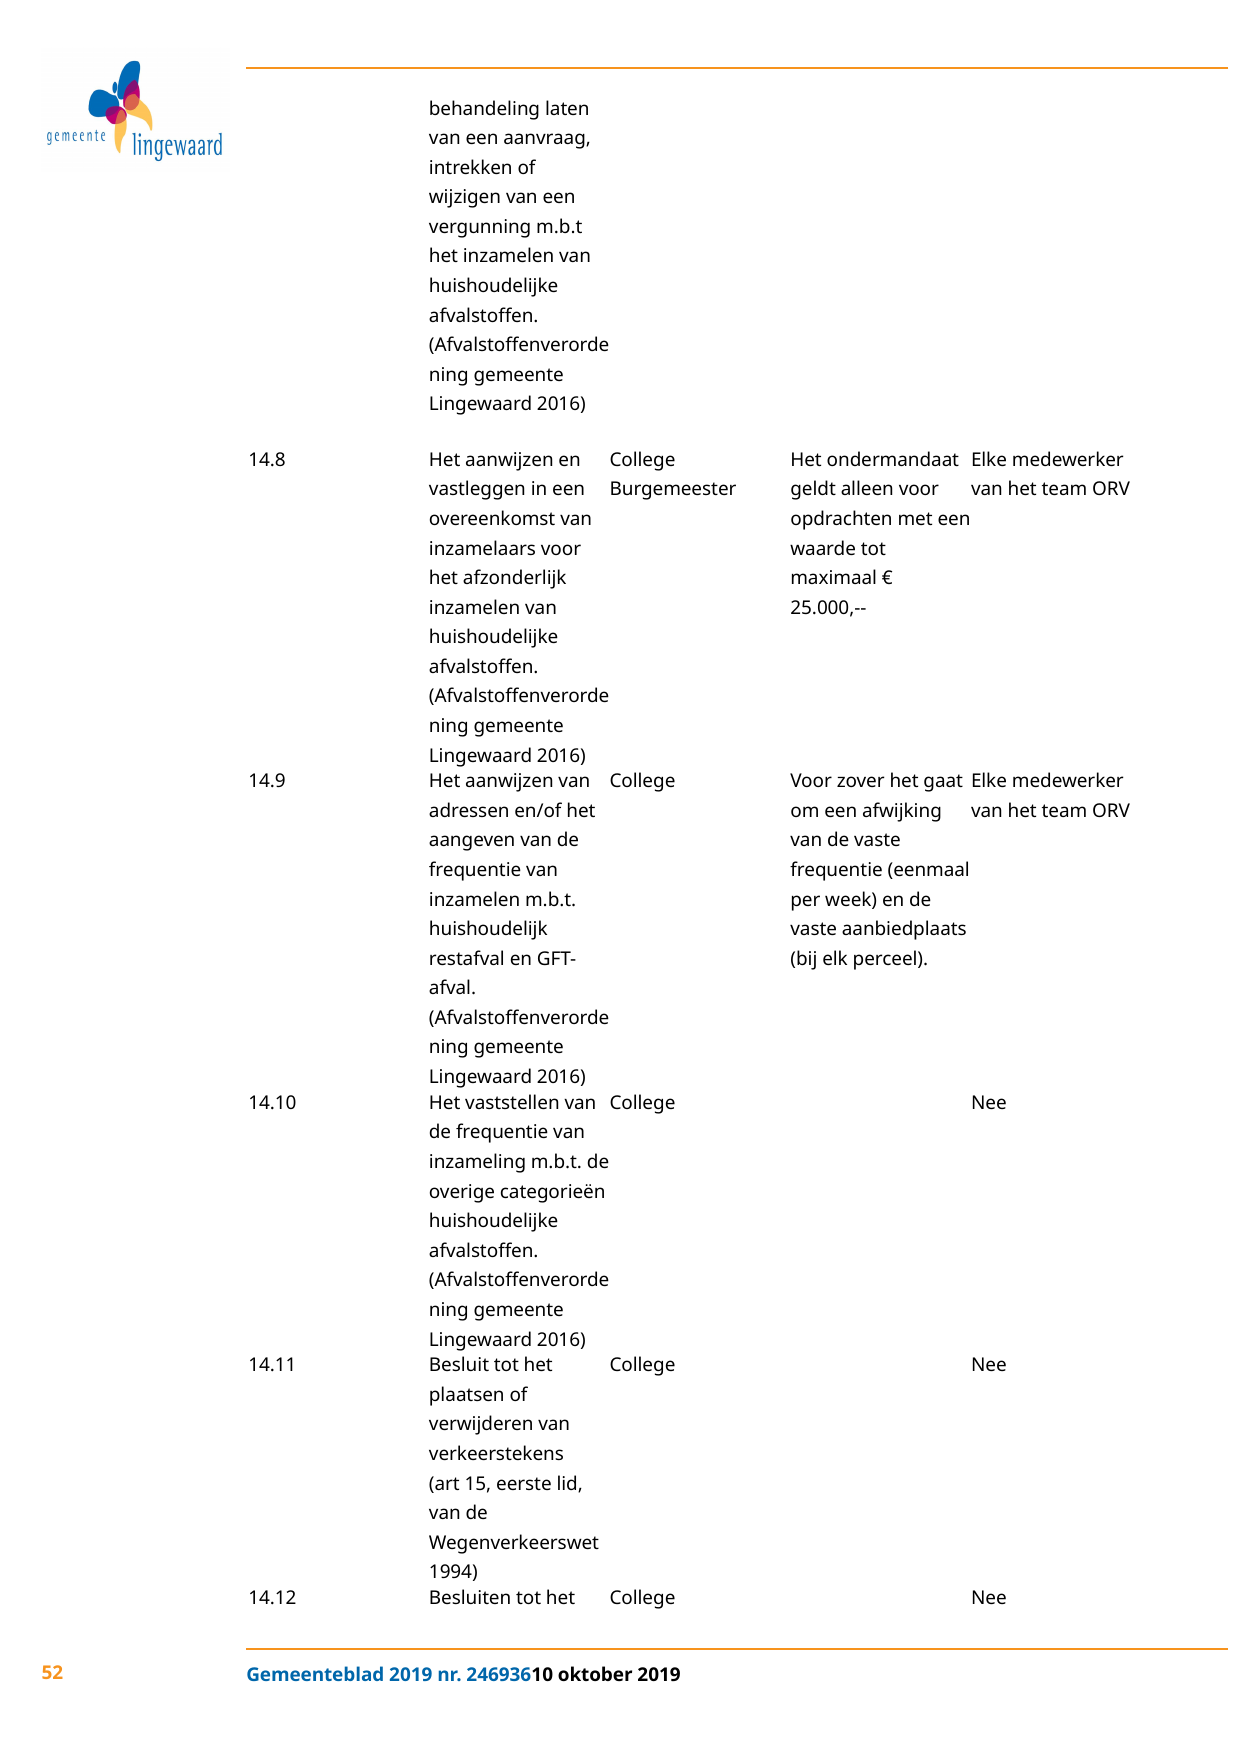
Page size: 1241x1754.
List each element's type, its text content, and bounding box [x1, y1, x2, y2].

table_cell 14.11 [248, 1351, 429, 1584]
table_cell [248, 95, 429, 446]
picture [41, 47, 231, 172]
table_cell [790, 1351, 971, 1584]
table_cell Elke medewerker van het team ORV [971, 446, 1152, 767]
table_cell Het vaststellen van de frequentie van inzameling m.b.t. de overige categorieën huishoudelijke afvalstoffen. (Afvalstoffenverordening gemeente Lingewaard 2016) [429, 1089, 609, 1351]
table_cell College [609, 1584, 790, 1610]
table_cell 14.12 [248, 1584, 429, 1610]
table_cell Nee [971, 1351, 1152, 1584]
table_cell Besluiten tot het [429, 1584, 609, 1610]
table_cell Besluit tot het plaatsen of verwijderen van verkeerstekens (art 15, eerste lid, van de Wegenverkeerswet 1994) [429, 1351, 609, 1584]
table_cell Nee [971, 1089, 1152, 1351]
table_cell [971, 95, 1152, 446]
table_cell behandeling laten van een aanvraag, intrekken of wijzigen van een vergunning m.b.t het inzamelen van huishoudelijke afvalstoffen. (Afvalstoffenverordening gemeente Lingewaard 2016) [429, 95, 609, 446]
table_cell [609, 95, 790, 446]
table_cell Het ondermandaat geldt alleen voor opdrachten met een waarde tot maximaal € 25.000,-- [790, 446, 971, 767]
table_cell 14.10 [248, 1089, 429, 1351]
table_cell [790, 1089, 971, 1351]
table_cell 14.9 [248, 768, 429, 1089]
table_cell Voor zover het gaat om een afwijking van de vaste frequentie (eenmaal per week) en de vaste aanbiedplaats (bij elk perceel). [790, 768, 971, 1089]
table_cell Het aanwijzen en vastleggen in een overeenkomst van inzamelaars voor het afzonderlijk inzamelen van huishoudelijke afvalstoffen. (Afvalstoffenverordening gemeente Lingewaard 2016) [429, 446, 609, 767]
table_cell Het aanwijzen van adressen en/of het aangeven van de frequentie van inzamelen m.b.t. huishoudelijk restafval en GFT-afval. (Afvalstoffenverordening gemeente Lingewaard 2016) [429, 768, 609, 1089]
table_cell [790, 95, 971, 446]
table_cell Nee [971, 1584, 1152, 1610]
table_cell College Burgemeester [609, 446, 790, 767]
table_cell Elke medewerker van het team ORV [971, 768, 1152, 1089]
table_cell [790, 1584, 971, 1610]
table_cell College [609, 768, 790, 1089]
table_cell College [609, 1351, 790, 1584]
table_cell College [609, 1089, 790, 1351]
table_cell 14.8 [248, 446, 429, 767]
